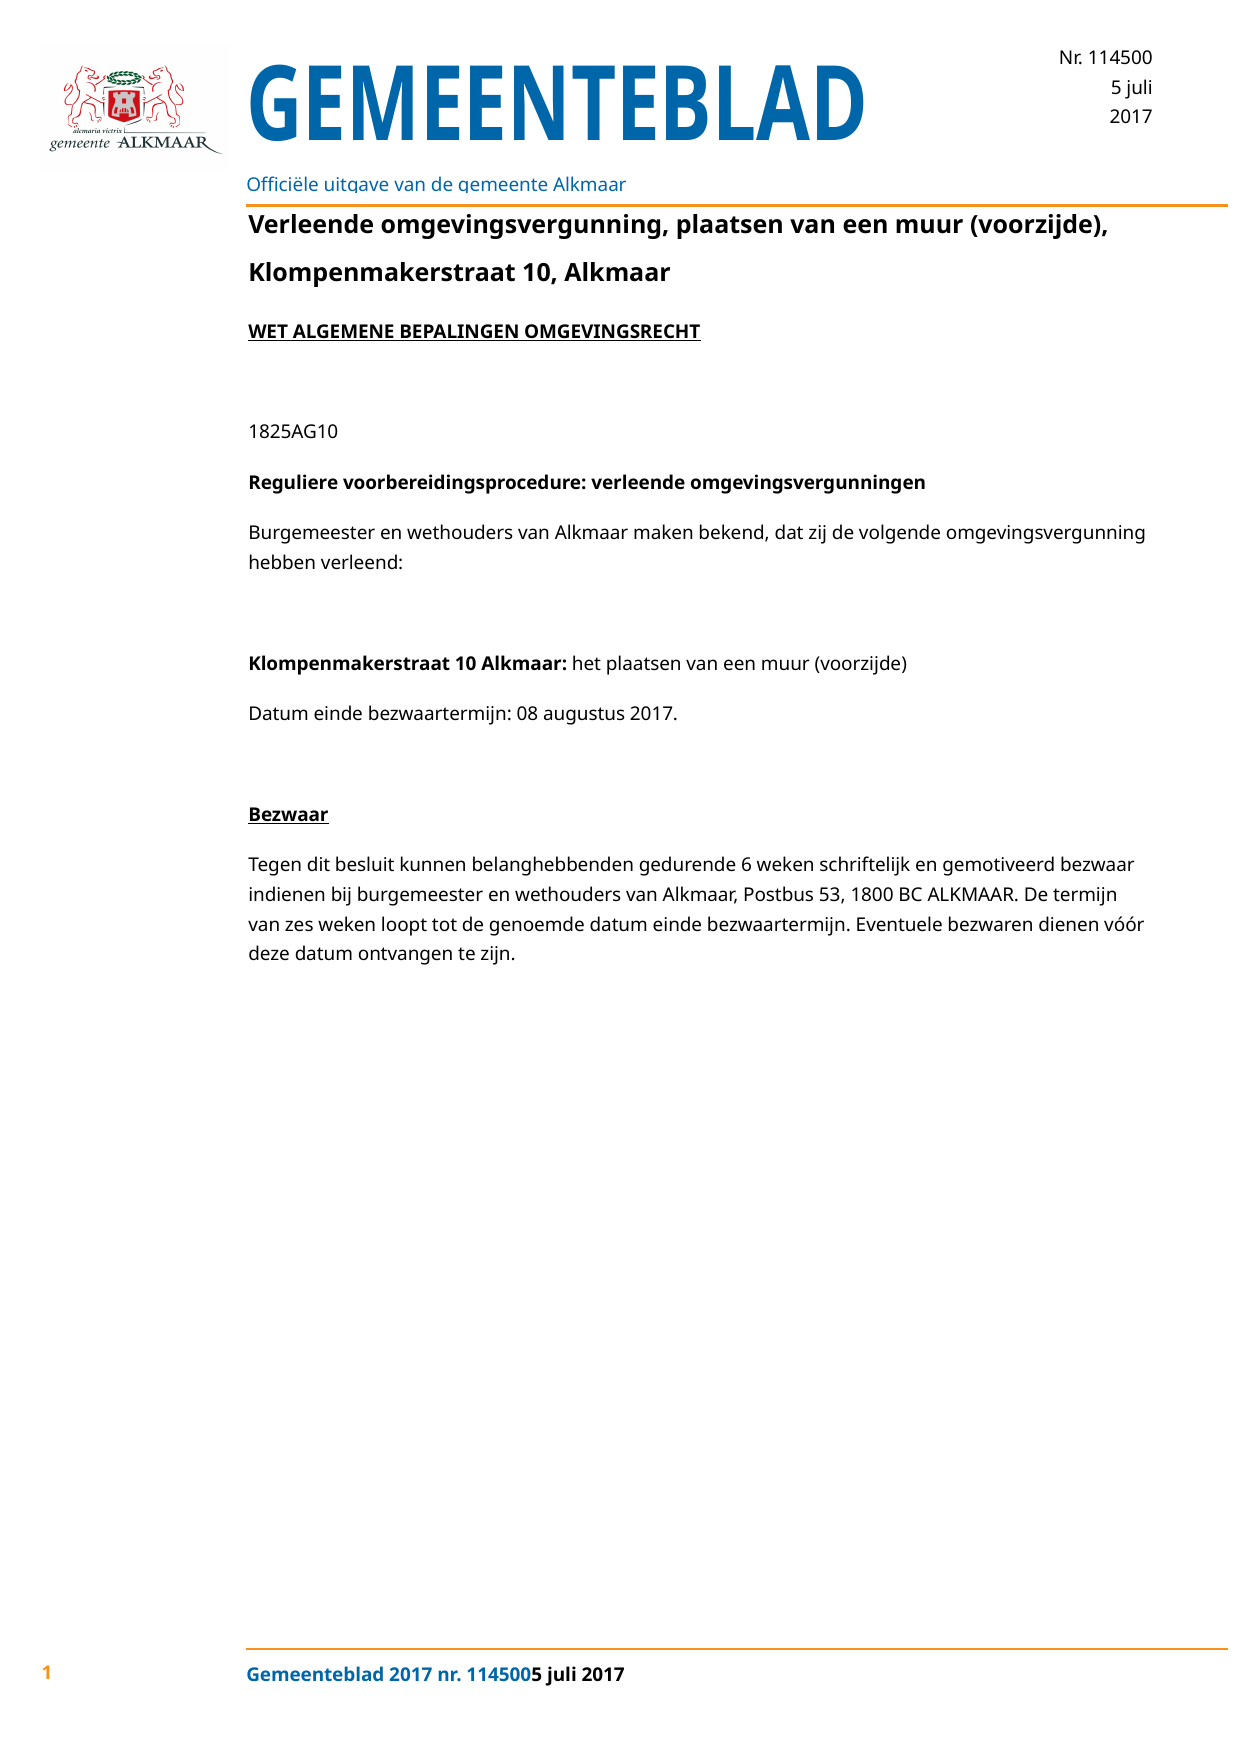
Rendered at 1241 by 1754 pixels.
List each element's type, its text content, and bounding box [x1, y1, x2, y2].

text 1825AG10 [248, 419, 1152, 444]
text Bezwaar [248, 801, 1152, 827]
text Datum einde bezwaartermijn: 08 augustus 2017. [248, 700, 1152, 726]
picture [41, 47, 231, 172]
text Reguliere voorbereidingsprocedure: verleende omgevingsvergunningen [248, 469, 1152, 495]
text Klompenmakerstraat 10 Alkmaar: het plaatsen van een muur (voorzijde) [248, 650, 1152, 676]
text WET ALGEMENE BEPALINGEN OMGEVINGSRECHT [248, 318, 1152, 344]
text Burgemeester en wethouders van Alkmaar maken bekend, dat zij de volgende omgevingsvergunning hebben verleend: [248, 519, 1152, 575]
text Tegen dit besluit kunnen belanghebbenden gedurende 6 weken schriftelijk en gemotiveerd bezwaar indienen bij burgemeester en wethouders van Alkmaar, Postbus 53, 1800 BC ALKMAAR. De termijn van zes weken loopt tot de genoemde datum einde bezwaartermijn. Eventuele bezwaren dienen vóór deze datum ontvangen te zijn. [248, 852, 1152, 966]
text Verleende omgevingsvergunning, plaatsen van een muur (voorzijde), Klompenmakerstraat 10, Alkmaar [248, 207, 1152, 288]
